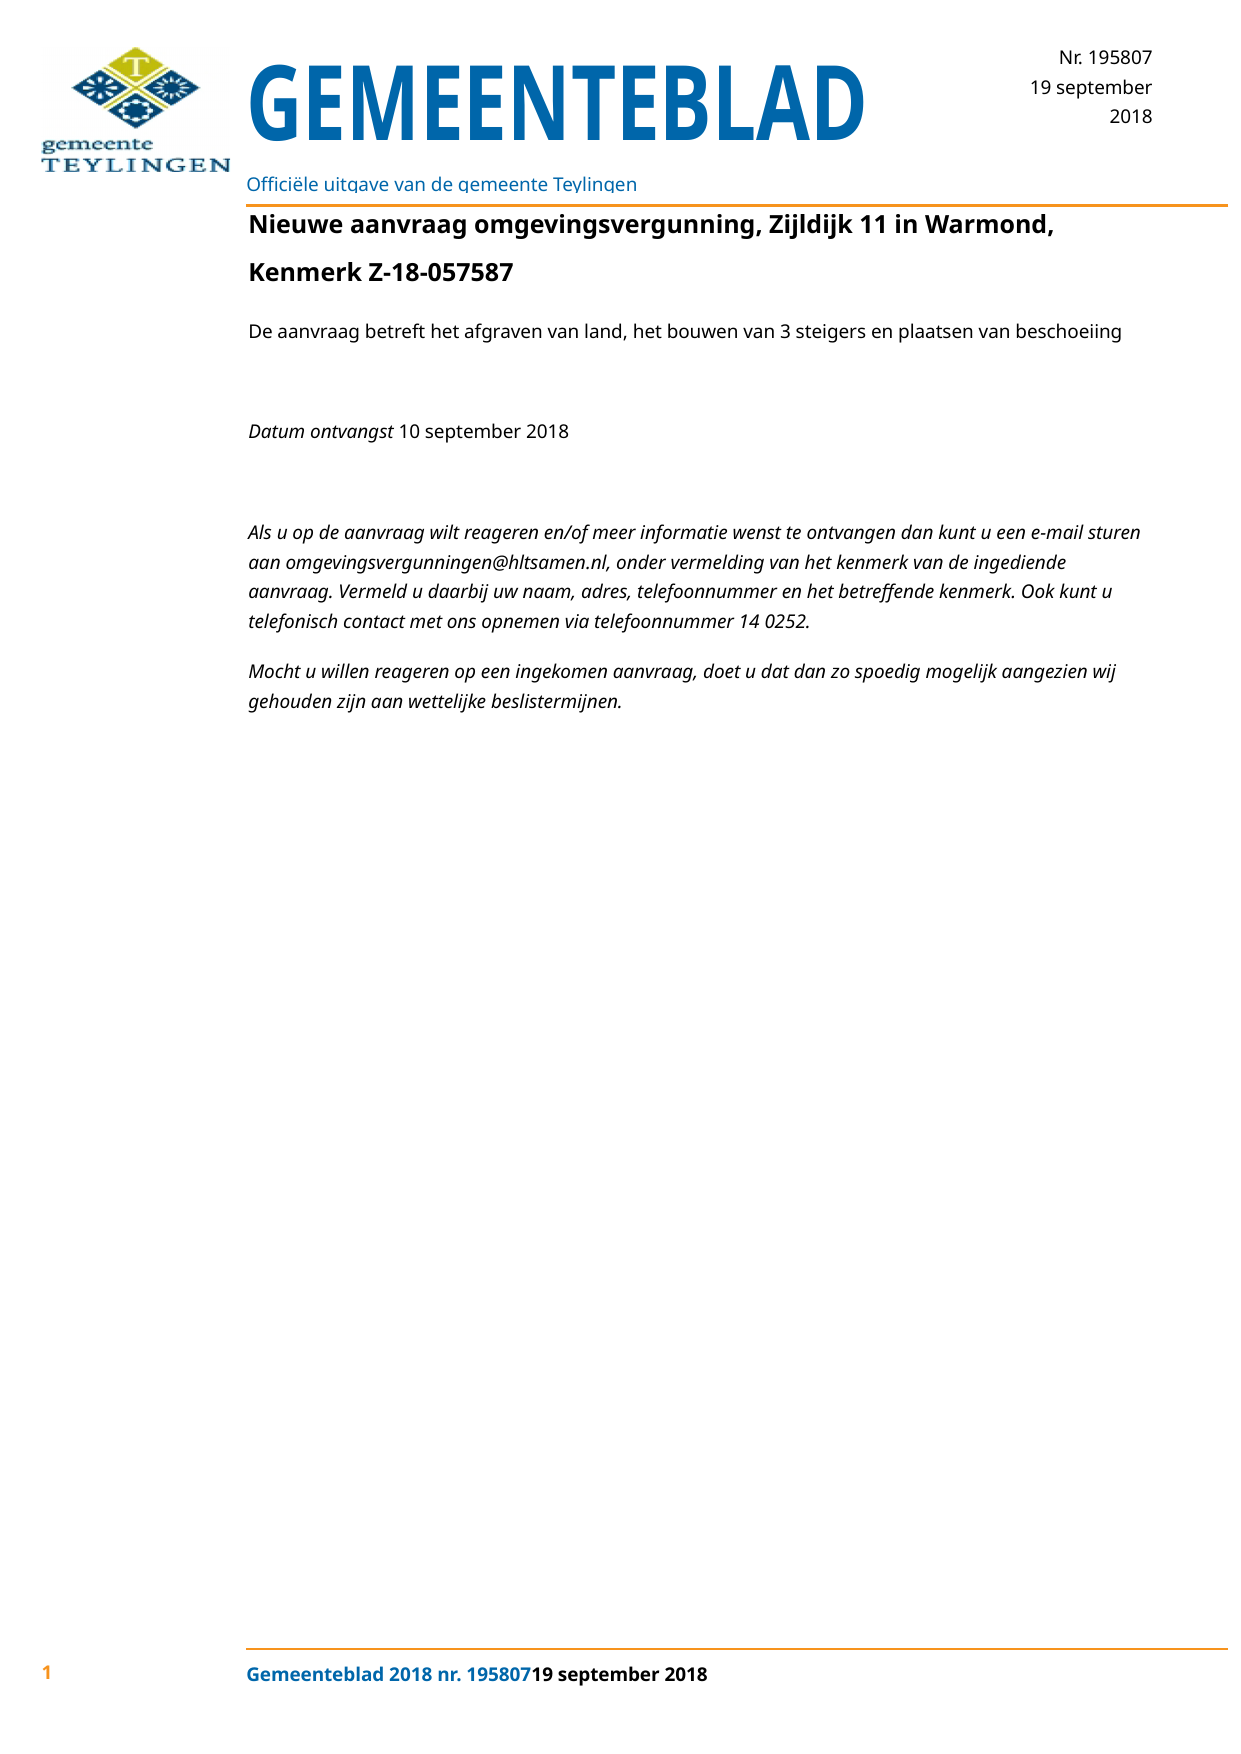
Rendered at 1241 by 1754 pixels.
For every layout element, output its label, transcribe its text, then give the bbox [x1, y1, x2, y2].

picture [41, 47, 231, 172]
text Datum ontvangst 10 september 2018 [248, 419, 1152, 444]
text Nieuwe aanvraag omgevingsvergunning, Zijldijk 11 in Warmond, Kenmerk Z-18-057587 [248, 207, 1152, 288]
text De aanvraag betreft het afgraven van land, het bouwen van 3 steigers en plaatsen van beschoeiing [248, 318, 1152, 344]
text Mocht u willen reageren op een ingekomen aanvraag, doet u dat dan zo spoedig mogelijk aangezien wij gehouden zijn aan wettelijke beslistermijnen. [248, 659, 1152, 714]
text Als u op de aanvraag wilt reageren en/of meer informatie wenst te ontvangen dan kunt u een e-mail sturen aan omgevingsvergunningen@hltsamen.nl, onder vermelding van het kenmerk van de ingediende aanvraag. Vermeld u daarbij uw naam, adres, telefoonnummer en het betreffende kenmerk. Ook kunt u telefonisch contact met ons opnemen via telefoonnummer 14 0252. [248, 519, 1152, 634]
